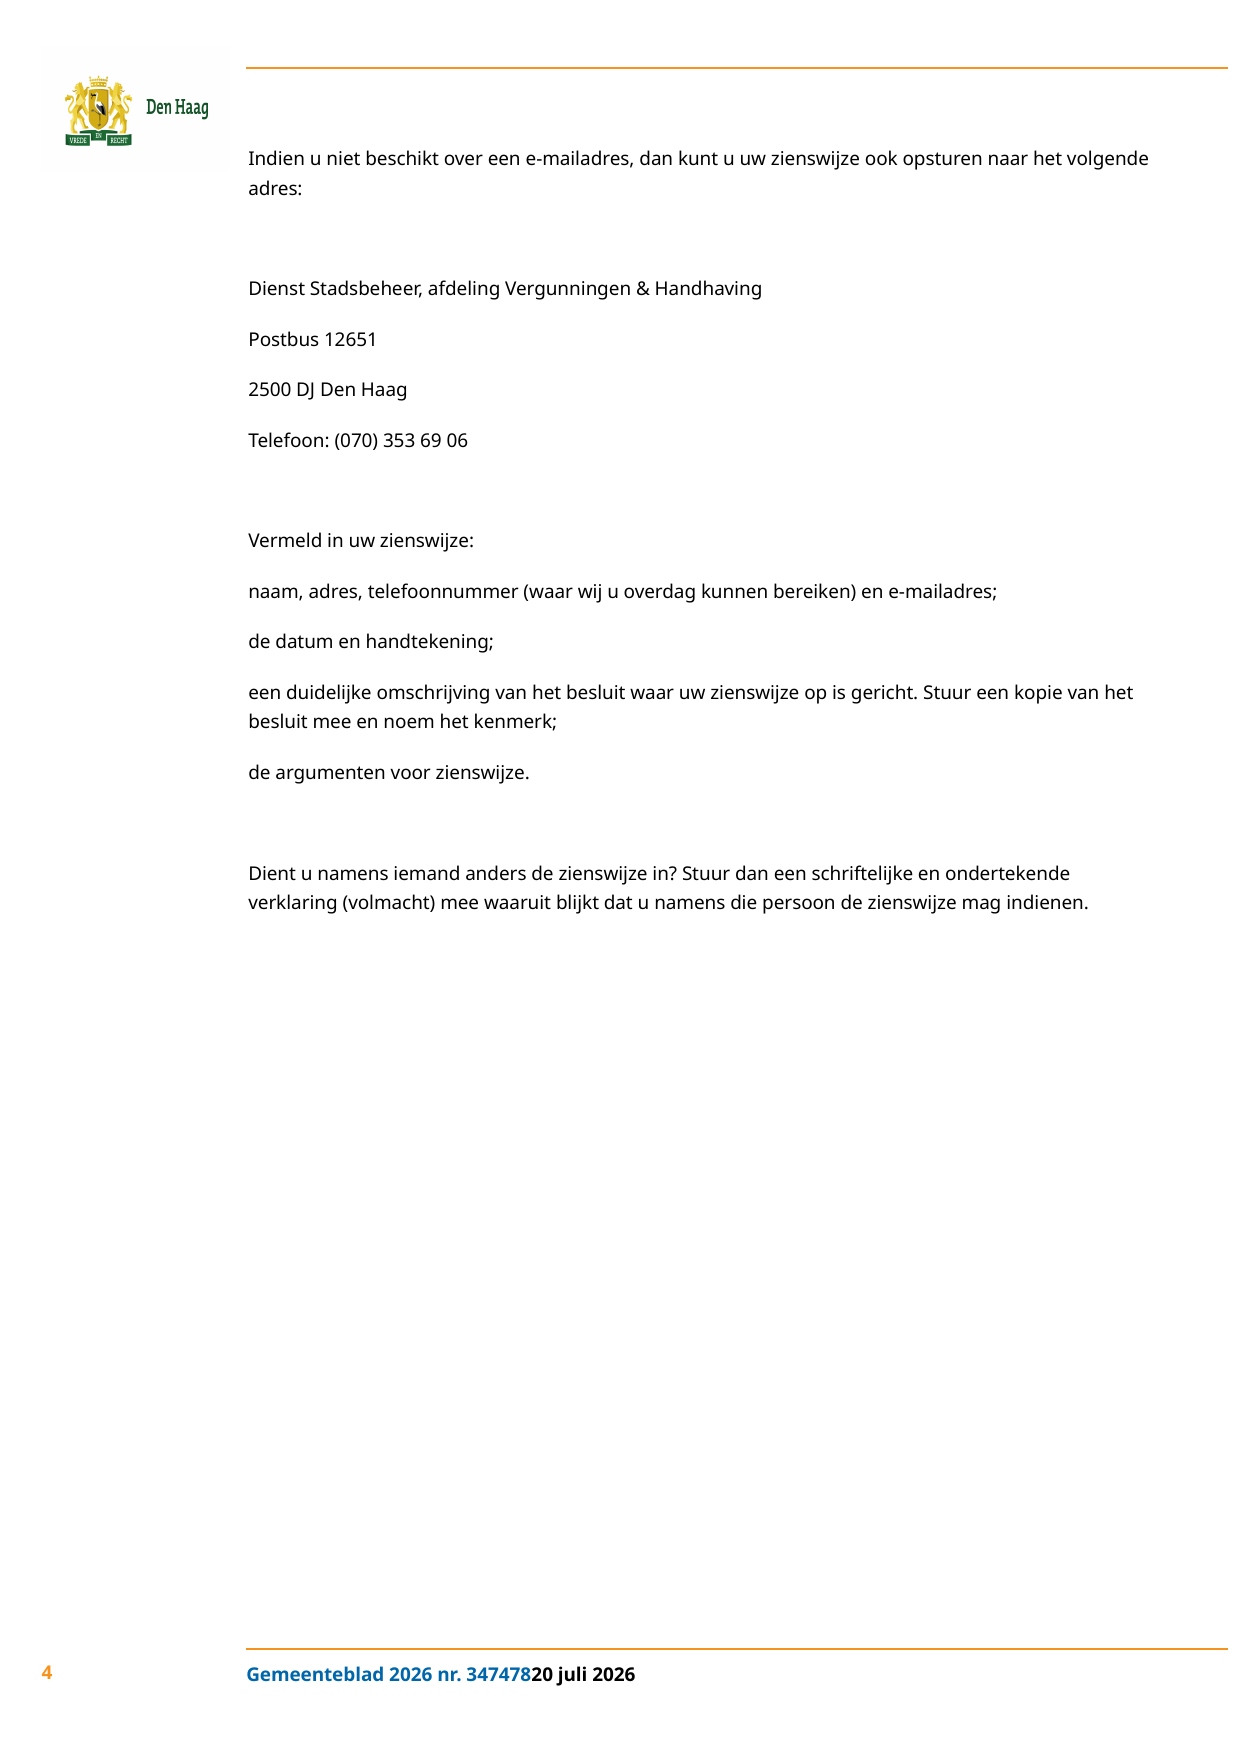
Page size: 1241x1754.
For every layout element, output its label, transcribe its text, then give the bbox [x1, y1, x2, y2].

text Telefoon: (070) 353 69 06 [248, 427, 1152, 453]
text 2500 DJ Den Haag [248, 376, 1152, 402]
text Postbus 12651 [248, 326, 1152, 352]
text naam, adres, telefoonnummer (waar wij u overdag kunnen bereiken) en e-mailadres; [248, 578, 1152, 604]
picture [41, 47, 231, 172]
text Dienst Stadsbeheer, afdeling Vergunningen & Handhaving [248, 276, 1152, 301]
text de argumenten voor zienswijze. [248, 759, 1152, 785]
text Indien u niet beschikt over een e-mailadres, dan kunt u uw zienswijze ook opsturen naar het volgende adres: [248, 145, 1152, 201]
text de datum en handtekening; [248, 628, 1152, 654]
text een duidelijke omschrijving van het besluit waar uw zienswijze op is gericht. Stuur een kopie van het besluit mee en noem het kenmerk; [248, 679, 1152, 734]
text Vermeld in uw zienswijze: [248, 528, 1152, 553]
text Dient u namens iemand anders de zienswijze in? Stuur dan een schriftelijke en ondertekende verklaring (volmacht) mee waaruit blijkt dat u namens die persoon de zienswijze mag indienen. [248, 860, 1152, 915]
